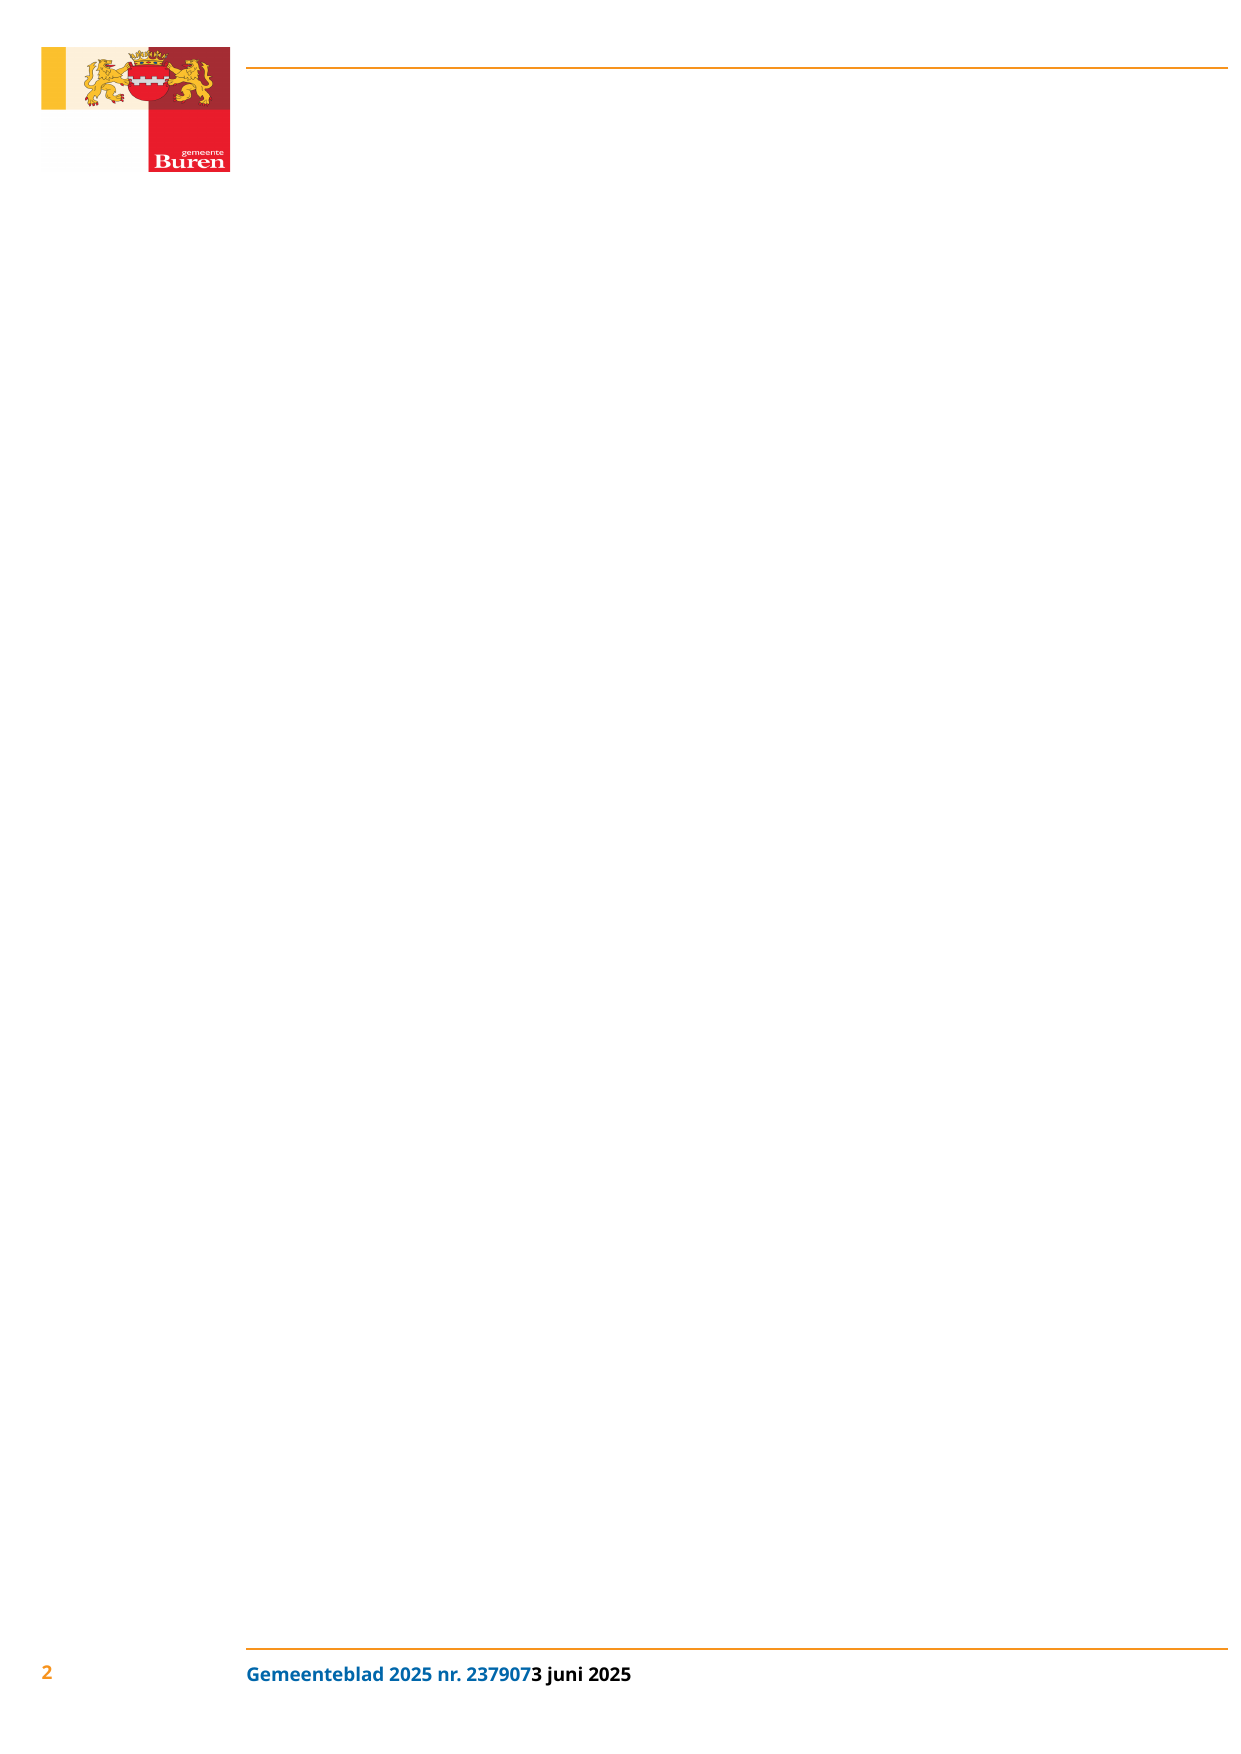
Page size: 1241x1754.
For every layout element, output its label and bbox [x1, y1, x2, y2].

picture [41, 47, 231, 172]
